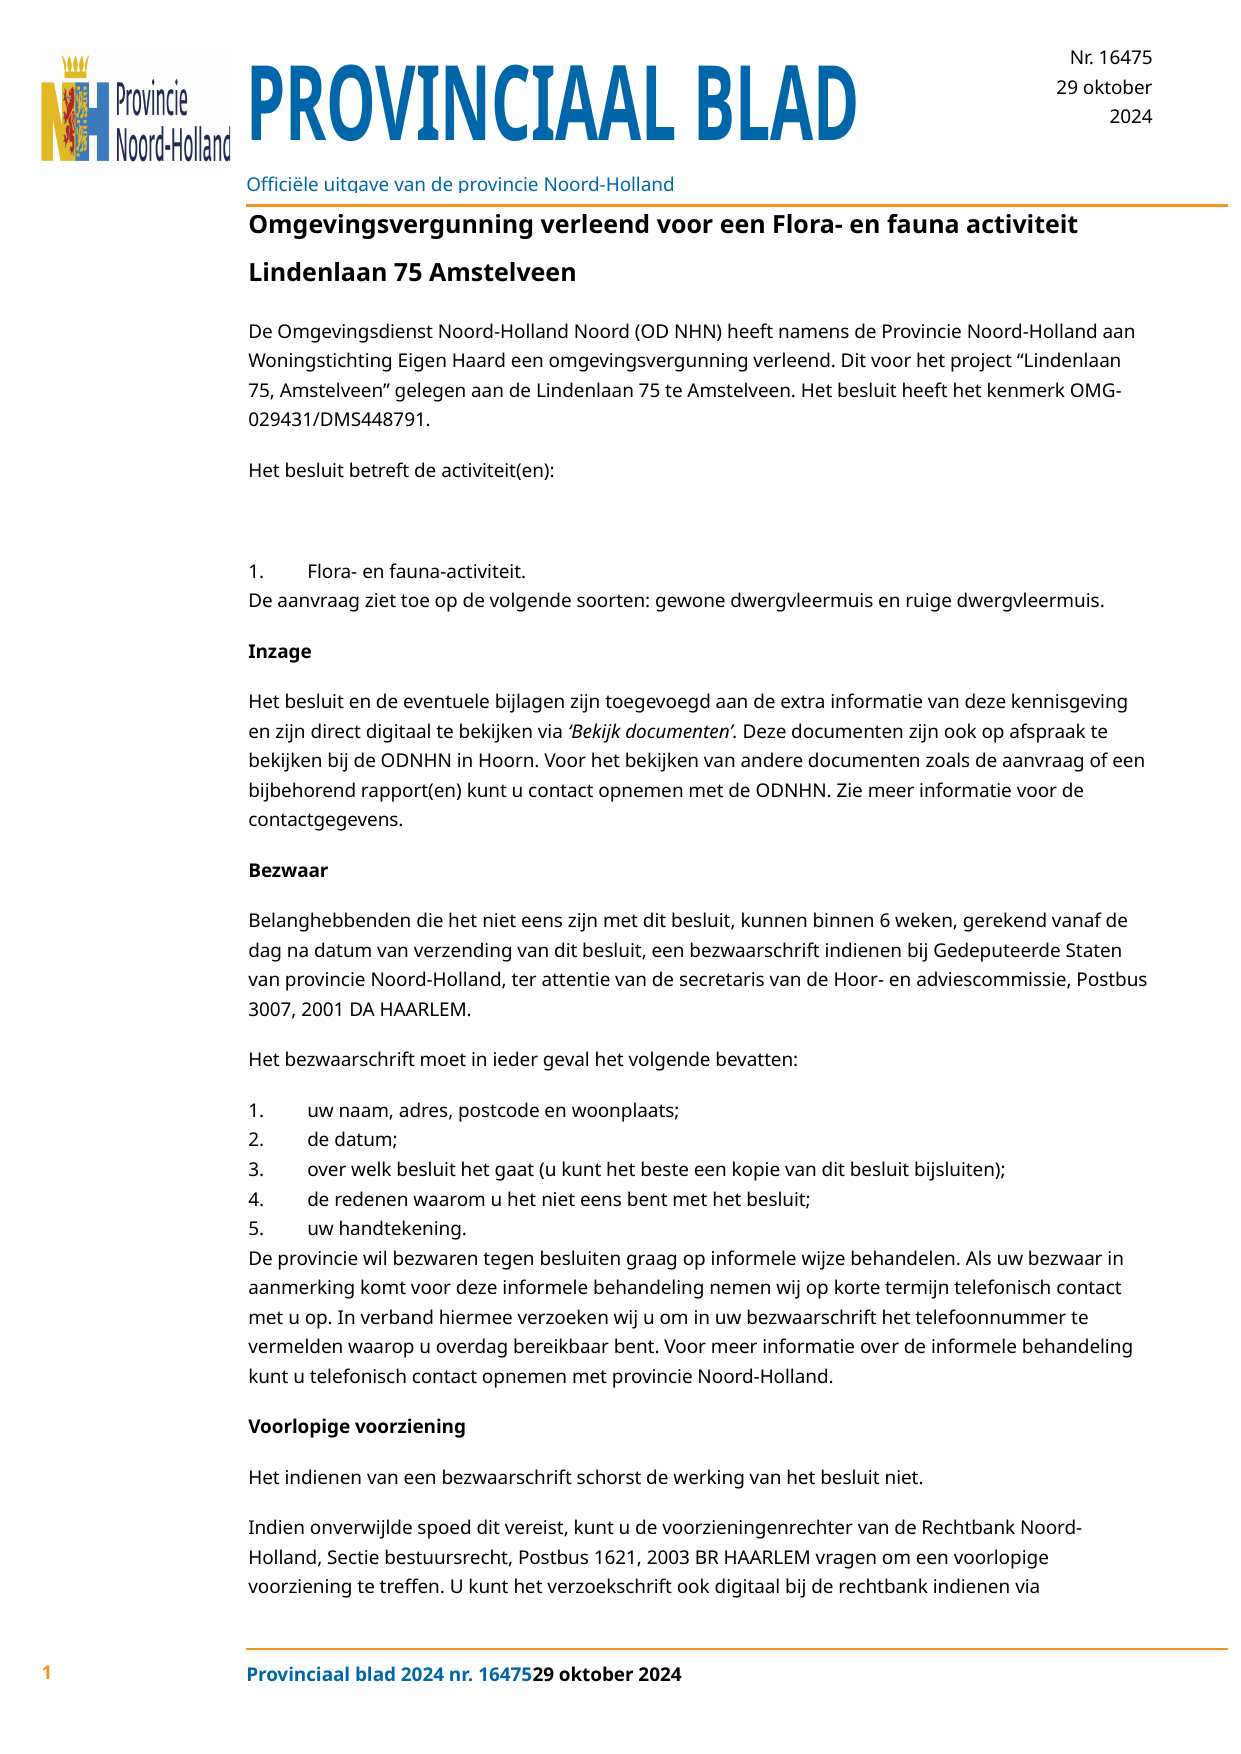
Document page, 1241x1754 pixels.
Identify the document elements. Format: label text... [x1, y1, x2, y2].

text Het besluit en de eventuele bijlagen zijn toegevoegd aan de extra informatie van deze kennisgeving en zijn direct digitaal te bekijken via ‘Bekijk documenten’. Deze documenten zijn ook op afspraak te bekijken bij de ODNHN in Hoorn. Voor het bekijken van andere documenten zoals de aanvraag of een bijbehorend rapport(en) kunt u contact opnemen met de ODNHN. Zie meer informatie voor de contactgegevens. [248, 688, 1152, 832]
text Het bezwaarschrift moet in ieder geval het volgende bevatten: [248, 1047, 1152, 1072]
text Indien onverwijlde spoed dit vereist, kunt u de voorzieningenrechter van de Rechtbank Noord-Holland, Sectie bestuursrecht, Postbus 1621, 2003 BR HAARLEM vragen om een voorlopige voorziening te treffen. U kunt het verzoekschrift ook digitaal bij de rechtbank indienen via [248, 1514, 1152, 1599]
text Voorlopige voorziening [248, 1414, 1152, 1439]
list uw handtekening. [248, 1215, 1152, 1241]
text Inzage [248, 638, 1152, 664]
text Het besluit betreft de activiteit(en): [248, 457, 1152, 483]
list uw naam, adres, postcode en woonplaats; [248, 1097, 1152, 1123]
list de datum; [248, 1127, 1152, 1152]
text De provincie wil bezwaren tegen besluiten graag op informele wijze behandelen. Als uw bezwaar in aanmerking komt voor deze informele behandeling nemen wij op korte termijn telefonisch contact met u op. In verband hiermee verzoeken wij u om in uw bezwaarschrift het telefoonnummer te vermelden waarop u overdag bereikbaar bent. Voor meer informatie over de informele behandeling kunt u telefonisch contact opnemen met provincie Noord-Holland. [248, 1245, 1152, 1389]
list Flora- en fauna-activiteit. [248, 558, 1152, 584]
text Bezwaar [248, 857, 1152, 883]
list de redenen waarom u het niet eens bent met het besluit; [248, 1186, 1152, 1212]
text Omgevingsvergunning verleend voor een Flora- en fauna activiteit Lindenlaan 75 Amstelveen [248, 207, 1152, 288]
text De aanvraag ziet toe op de volgende soorten: gewone dwergvleermuis en ruige dwergvleermuis. [248, 587, 1152, 613]
text Belanghebbenden die het niet eens zijn met dit besluit, kunnen binnen 6 weken, gerekend vanaf de dag na datum van verzending van dit besluit, een bezwaarschrift indienen bij Gedeputeerde Staten van provincie Noord-Holland, ter attentie van de secretaris van de Hoor- en adviescommissie, Postbus 3007, 2001 DA HAARLEM. [248, 907, 1152, 1022]
text De Omgevingsdienst Noord-Holland Noord (OD NHN) heeft namens de Provincie Noord-Holland aan Woningstichting Eigen Haard een omgevingsvergunning verleend. Dit voor het project “Lindenlaan 75, Amstelveen” gelegen aan de Lindenlaan 75 te Amstelveen. Het besluit heeft het kenmerk OMG-029431/DMS448791. [248, 318, 1152, 432]
picture [41, 47, 231, 172]
text Het indienen van een bezwaarschrift schorst de werking van het besluit niet. [248, 1464, 1152, 1490]
list over welk besluit het gaat (u kunt het beste een kopie van dit besluit bijsluiten); [248, 1156, 1152, 1182]
